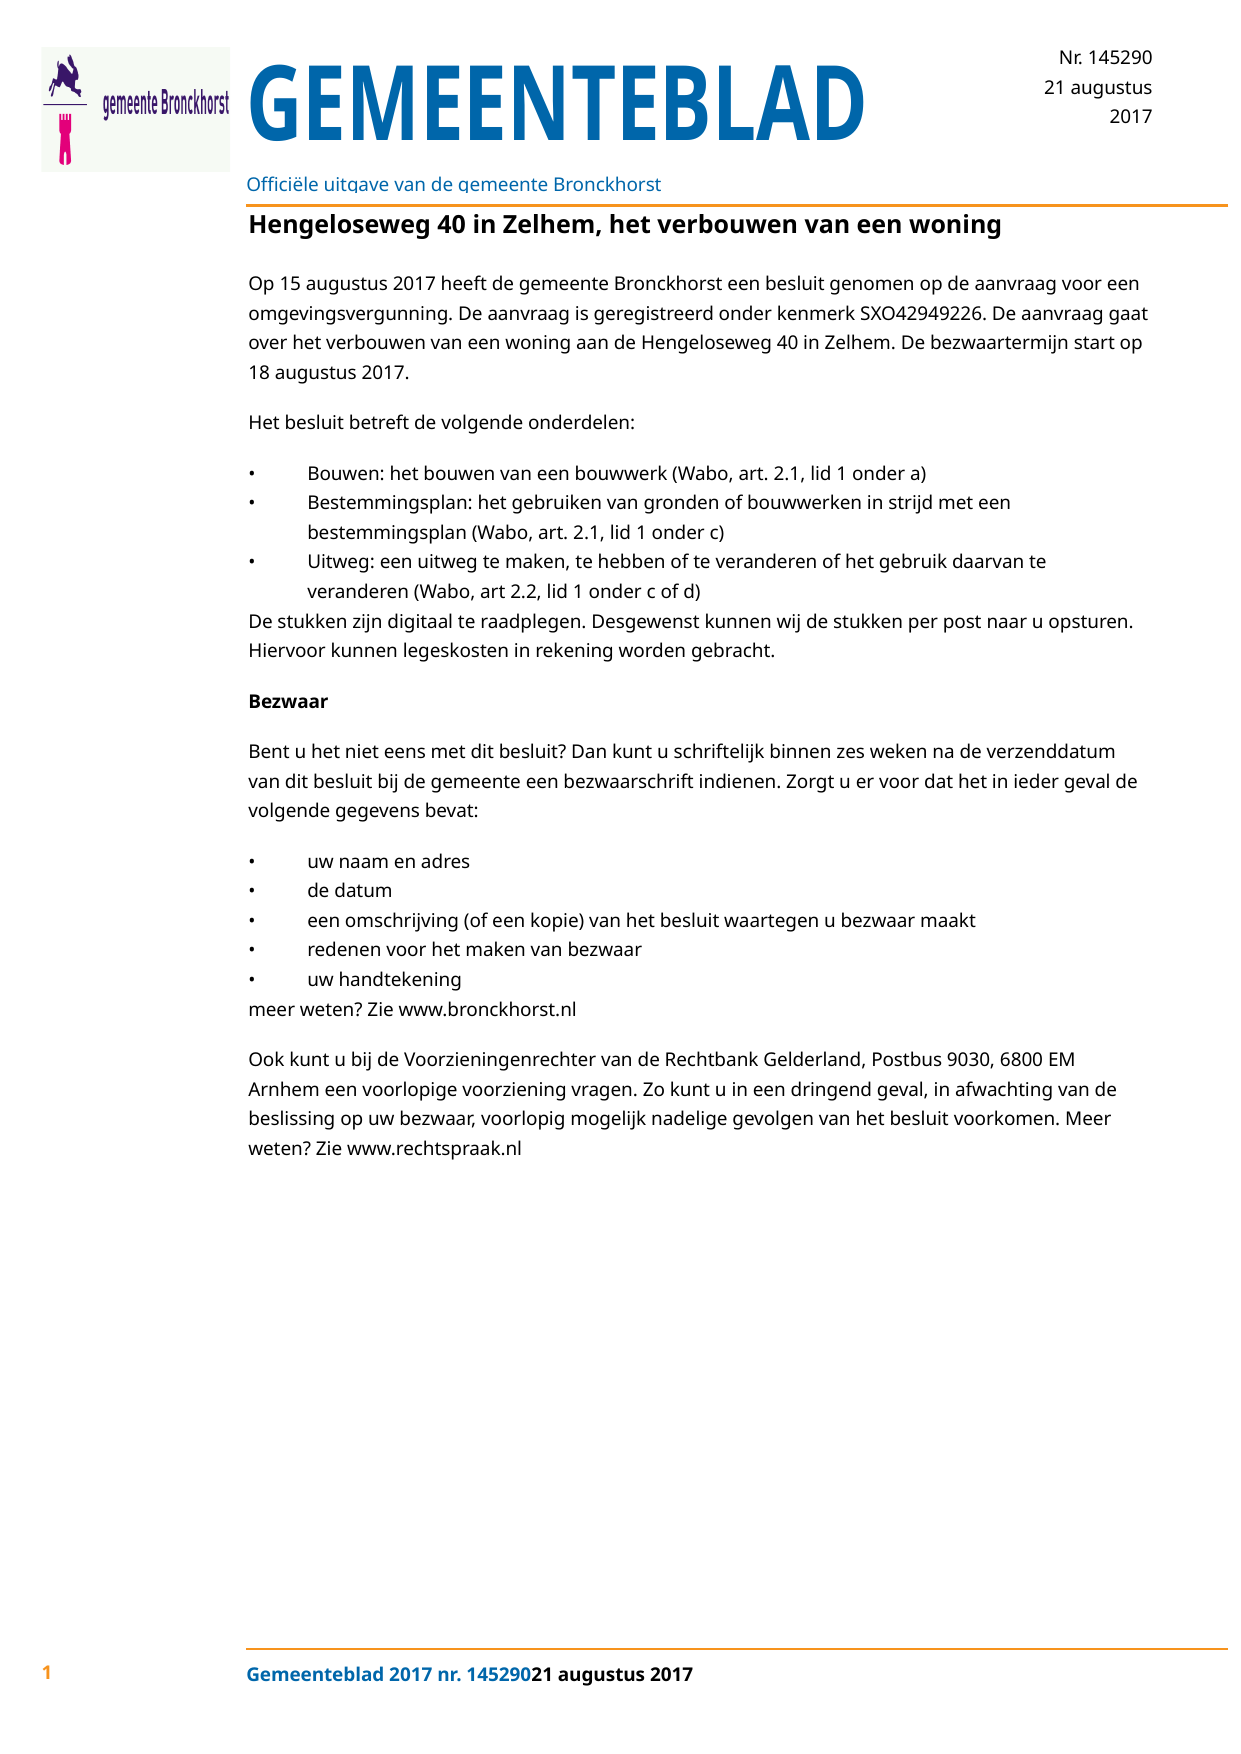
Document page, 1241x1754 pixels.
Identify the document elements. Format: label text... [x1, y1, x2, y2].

text Bezwaar [248, 688, 1152, 713]
text Ook kunt u bij de Voorzieningenrechter van de Rechtbank Gelderland, Postbus 9030, 6800 EM Arnhem een voorlopige voorziening vragen. Zo kunt u in een dringend geval, in afwachting van de beslissing op uw bezwaar, voorlopig mogelijk nadelige gevolgen van het besluit voorkomen. Meer weten? Zie www.rechtspraak.nl [248, 1046, 1152, 1161]
text Het besluit betreft de volgende onderdelen: [248, 409, 1152, 435]
list uw naam en adres [248, 848, 1152, 873]
list Bouwen: het bouwen van een bouwwerk (Wabo, art. 2.1, lid 1 onder a) [248, 460, 1152, 486]
list de datum [248, 877, 1152, 903]
list Bestemmingsplan: het gebruiken van gronden of bouwwerken in strijd met een bestemmingsplan (Wabo, art. 2.1, lid 1 onder c) [248, 489, 1152, 545]
list een omschrijving (of een kopie) van het besluit waartegen u bezwaar maakt [248, 907, 1152, 933]
list Uitweg: een uitweg te maken, te hebben of te veranderen of het gebruik daarvan te veranderen (Wabo, art 2.2, lid 1 onder c of d) [248, 549, 1152, 604]
text Op 15 augustus 2017 heeft de gemeente Bronckhorst een besluit genomen op de aanvraag voor een omgevingsvergunning. De aanvraag is geregistreerd onder kenmerk SXO42949226. De aanvraag gaat over het verbouwen van een woning aan de Hengeloseweg 40 in Zelhem. De bezwaartermijn start op 18 augustus 2017. [248, 270, 1152, 385]
text meer weten? Zie www.bronckhorst.nl [248, 996, 1152, 1021]
text Bent u het niet eens met dit besluit? Dan kunt u schriftelijk binnen zes weken na de verzenddatum van dit besluit bij de gemeente een bezwaarschrift indienen. Zorgt u er voor dat het in ieder geval de volgende gegevens bevat: [248, 738, 1152, 823]
list uw handtekening [248, 966, 1152, 992]
list redenen voor het maken van bezwaar [248, 937, 1152, 962]
text De stukken zijn digitaal te raadplegen. Desgewenst kunnen wij de stukken per post naar u opsturen. Hiervoor kunnen legeskosten in rekening worden gebracht. [248, 608, 1152, 663]
text Hengeloseweg 40 in Zelhem, het verbouwen van een woning [248, 207, 1152, 241]
picture [41, 47, 231, 172]
